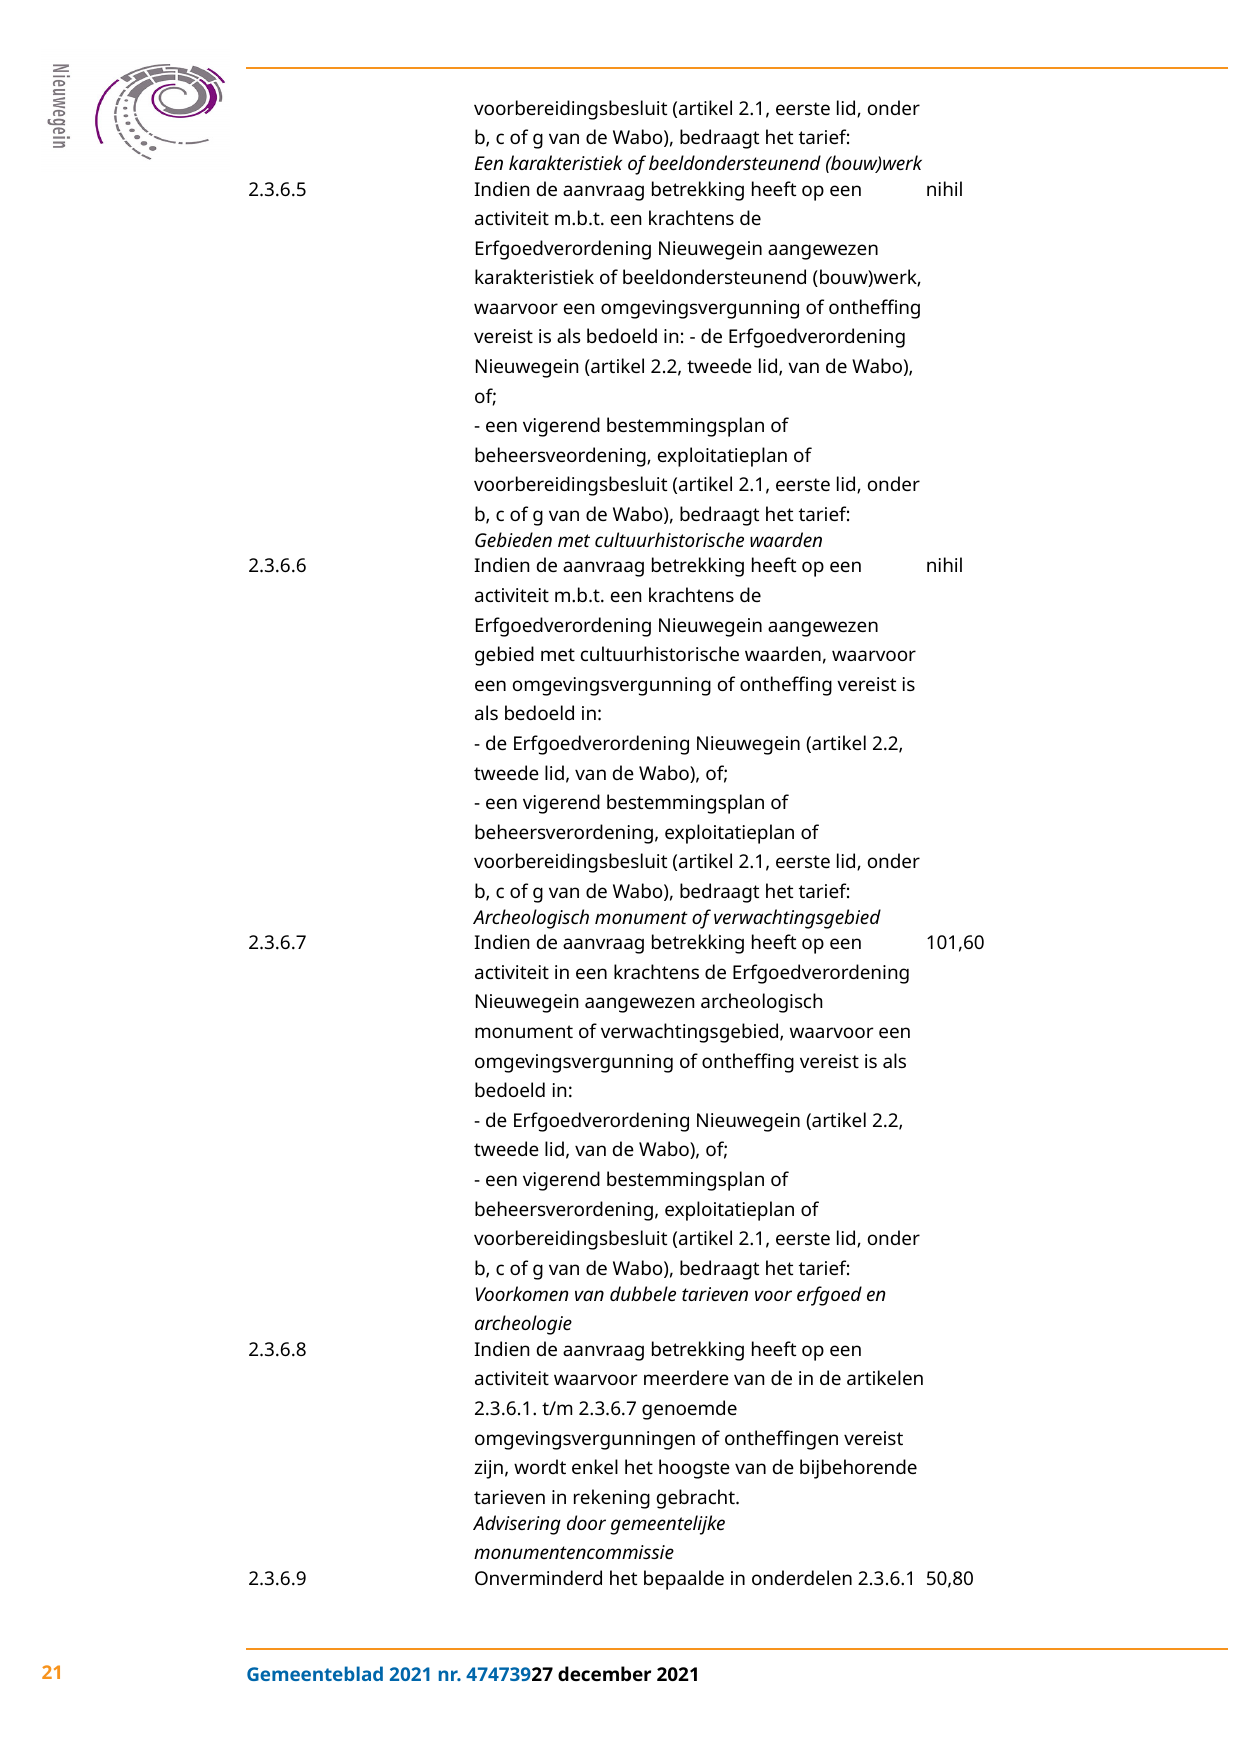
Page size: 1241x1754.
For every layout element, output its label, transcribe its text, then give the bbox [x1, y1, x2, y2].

table_cell Gebieden met cultuurhistorische waarden [474, 527, 926, 553]
table_cell [926, 1336, 1152, 1510]
table_cell Voorkomen van dubbele tarieven voor erfgoed en archeologie [474, 1281, 926, 1336]
table_cell Advisering door gemeentelijke monumentencommissie [474, 1510, 926, 1565]
table_cell [248, 1281, 474, 1336]
table_cell [248, 95, 474, 150]
table_cell Indien de aanvraag betrekking heeft op een activiteit m.b.t. een krachtens de Erfgoedverordening Nieuwegein aangewezen gebied met cultuurhistorische waarden, waarvoor een omgevingsvergunning of ontheffing vereist is als bedoeld in: - de Erfgoedverordening Nieuwegein (artikel 2.2, tweede lid, van de Wabo), of; - een vigerend bestemmingsplan of beheersverordening, exploitatieplan of voorbereidingsbesluit (artikel 2.1, eerste lid, onder b, c of g van de Wabo), bedraagt het tarief: [474, 553, 926, 904]
table_cell voorbereidingsbesluit (artikel 2.1, eerste lid, onder b, c of g van de Wabo), bedraagt het tarief: [474, 95, 926, 150]
table_cell [248, 904, 474, 929]
table_cell [248, 1510, 474, 1565]
table_cell [926, 527, 1152, 553]
table_cell nihil [926, 176, 1152, 527]
table_cell 2.3.6.9 [248, 1565, 474, 1591]
table_cell [248, 527, 474, 553]
table_cell 101,60 [926, 930, 1152, 1281]
table_cell [926, 150, 1152, 176]
picture [41, 47, 231, 172]
table_cell nihil [926, 553, 1152, 904]
table_cell 50,80 [926, 1565, 1152, 1591]
table_cell Archeologisch monument of verwachtingsgebied [474, 904, 926, 929]
table_cell Indien de aanvraag betrekking heeft op een activiteit waarvoor meerdere van de in de artikelen 2.3.6.1. t/m 2.3.6.7 genoemde omgevingsvergunningen of ontheffingen vereist zijn, wordt enkel het hoogste van de bijbehorende tarieven in rekening gebracht. [474, 1336, 926, 1510]
table_cell [926, 1281, 1152, 1336]
table_cell [248, 150, 474, 176]
table_cell Indien de aanvraag betrekking heeft op een activiteit in een krachtens de Erfgoedverordening Nieuwegein aangewezen archeologisch monument of verwachtingsgebied, waarvoor een omgevingsvergunning of ontheffing vereist is als bedoeld in: - de Erfgoedverordening Nieuwegein (artikel 2.2, tweede lid, van de Wabo), of; - een vigerend bestemmingsplan of beheersverordening, exploitatieplan of voorbereidingsbesluit (artikel 2.1, eerste lid, onder b, c of g van de Wabo), bedraagt het tarief: [474, 930, 926, 1281]
table_cell 2.3.6.6 [248, 553, 474, 904]
table_cell Een karakteristiek of beeldondersteunend (bouw)werk [474, 150, 926, 176]
table_cell Indien de aanvraag betrekking heeft op een activiteit m.b.t. een krachtens de Erfgoedverordening Nieuwegein aangewezen karakteristiek of beeldondersteunend (bouw)werk, waarvoor een omgevingsvergunning of ontheffing vereist is als bedoeld in: - de Erfgoedverordening Nieuwegein (artikel 2.2, tweede lid, van de Wabo), of; - een vigerend bestemmingsplan of beheersveordening, exploitatieplan of voorbereidingsbesluit (artikel 2.1, eerste lid, onder b, c of g van de Wabo), bedraagt het tarief: [474, 176, 926, 527]
table_cell 2.3.6.7 [248, 930, 474, 1281]
table_cell 2.3.6.5 [248, 176, 474, 527]
table_cell [926, 95, 1152, 150]
table_cell 2.3.6.8 [248, 1336, 474, 1510]
table_cell [926, 904, 1152, 929]
table_cell [926, 1510, 1152, 1565]
table_cell Onverminderd het bepaalde in onderdelen 2.3.6.1 [474, 1565, 926, 1591]
